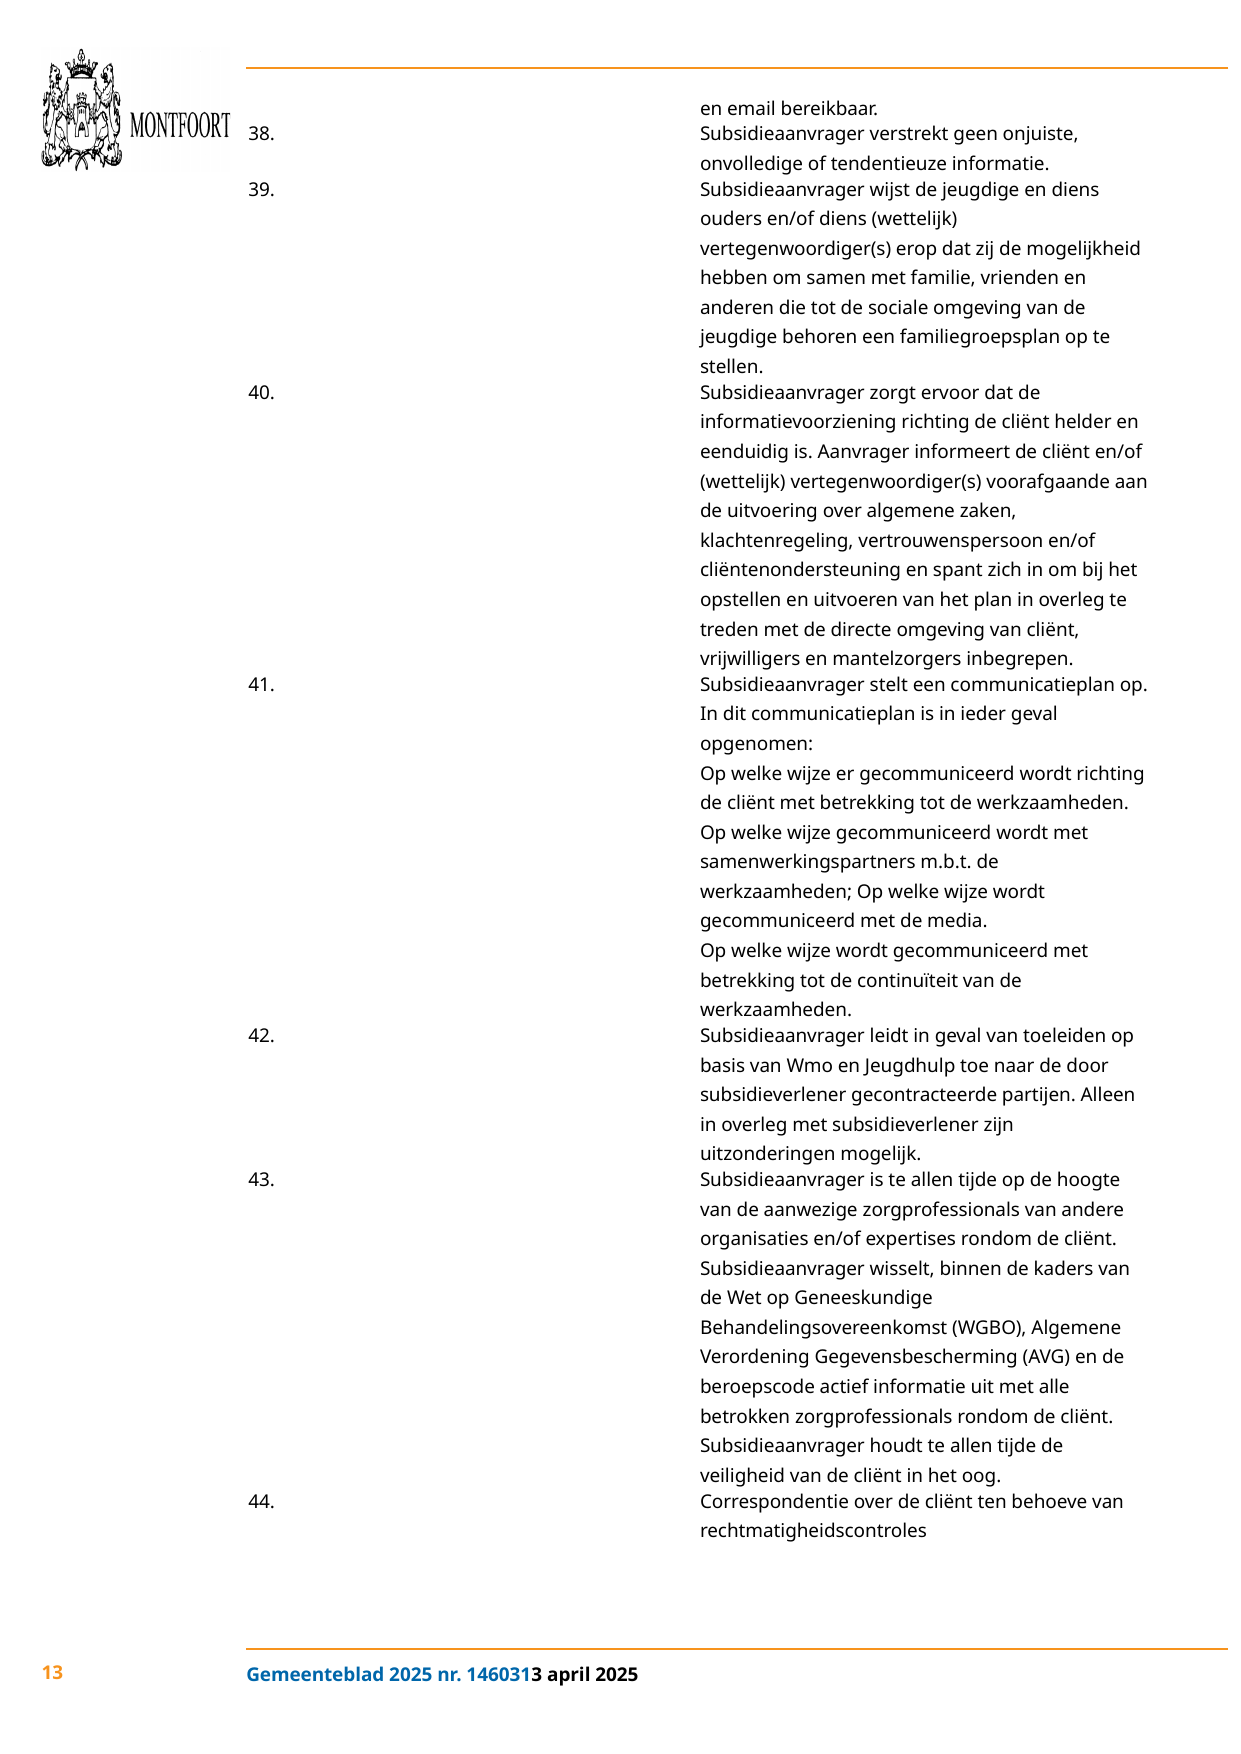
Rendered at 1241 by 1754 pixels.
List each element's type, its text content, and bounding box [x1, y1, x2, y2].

table_cell Subsidieaanvrager stelt een communicatieplan op. In dit communicatieplan is in ieder geval opgenomen: Op welke wijze er gecommuniceerd wordt richting de cliënt met betrekking tot de werkzaamheden. Op welke wijze gecommuniceerd wordt met samenwerkingspartners m.b.t. de werkzaamheden; Op welke wijze wordt gecommuniceerd met de media. Op welke wijze wordt gecommuniceerd met betrekking tot de continuïteit van de werkzaamheden. [700, 671, 1152, 1022]
table_cell en email bereikbaar. [700, 95, 1152, 121]
table_cell 41. [248, 671, 700, 1022]
table_cell [248, 95, 700, 121]
table_cell 44. [248, 1488, 700, 1543]
table_cell Subsidieaanvrager zorgt ervoor dat de informatievoorziening richting de cliënt helder en eenduidig is. Aanvrager informeert de cliënt en/of (wettelijk) vertegenwoordiger(s) voorafgaande aan de uitvoering over algemene zaken, klachtenregeling, vertrouwenspersoon en/of cliëntenondersteuning en spant zich in om bij het opstellen en uitvoeren van het plan in overleg te treden met de directe omgeving van cliënt, vrijwilligers en mantelzorgers inbegrepen. [700, 379, 1152, 671]
table_cell 43. [248, 1166, 700, 1488]
table_cell Subsidieaanvrager is te allen tijde op de hoogte van de aanwezige zorgprofessionals van andere organisaties en/of expertises rondom de cliënt. Subsidieaanvrager wisselt, binnen de kaders van de Wet op Geneeskundige Behandelingsovereenkomst (WGBO), Algemene Verordening Gegevensbescherming (AVG) en de beroepscode actief informatie uit met alle betrokken zorgprofessionals rondom de cliënt. Subsidieaanvrager houdt te allen tijde de veiligheid van de cliënt in het oog. [700, 1166, 1152, 1488]
table_cell 40. [248, 379, 700, 671]
table_cell Subsidieaanvrager wijst de jeugdige en diens ouders en/of diens (wettelijk) vertegenwoordiger(s) erop dat zij de mogelijkheid hebben om samen met familie, vrienden en anderen die tot de sociale omgeving van de jeugdige behoren een familiegroepsplan op te stellen. [700, 176, 1152, 379]
table_cell Subsidieaanvrager verstrekt geen onjuiste, onvolledige of tendentieuze informatie. [700, 121, 1152, 176]
table_cell 42. [248, 1022, 700, 1166]
table_cell Subsidieaanvrager leidt in geval van toeleiden op basis van Wmo en Jeugdhulp toe naar de door subsidieverlener gecontracteerde partijen. Alleen in overleg met subsidieverlener zijn uitzonderingen mogelijk. [700, 1022, 1152, 1166]
table_cell Correspondentie over de cliënt ten behoeve van rechtmatigheidscontroles [700, 1488, 1152, 1543]
picture [41, 47, 231, 172]
table_cell 38. [248, 121, 700, 176]
table_cell 39. [248, 176, 700, 379]
